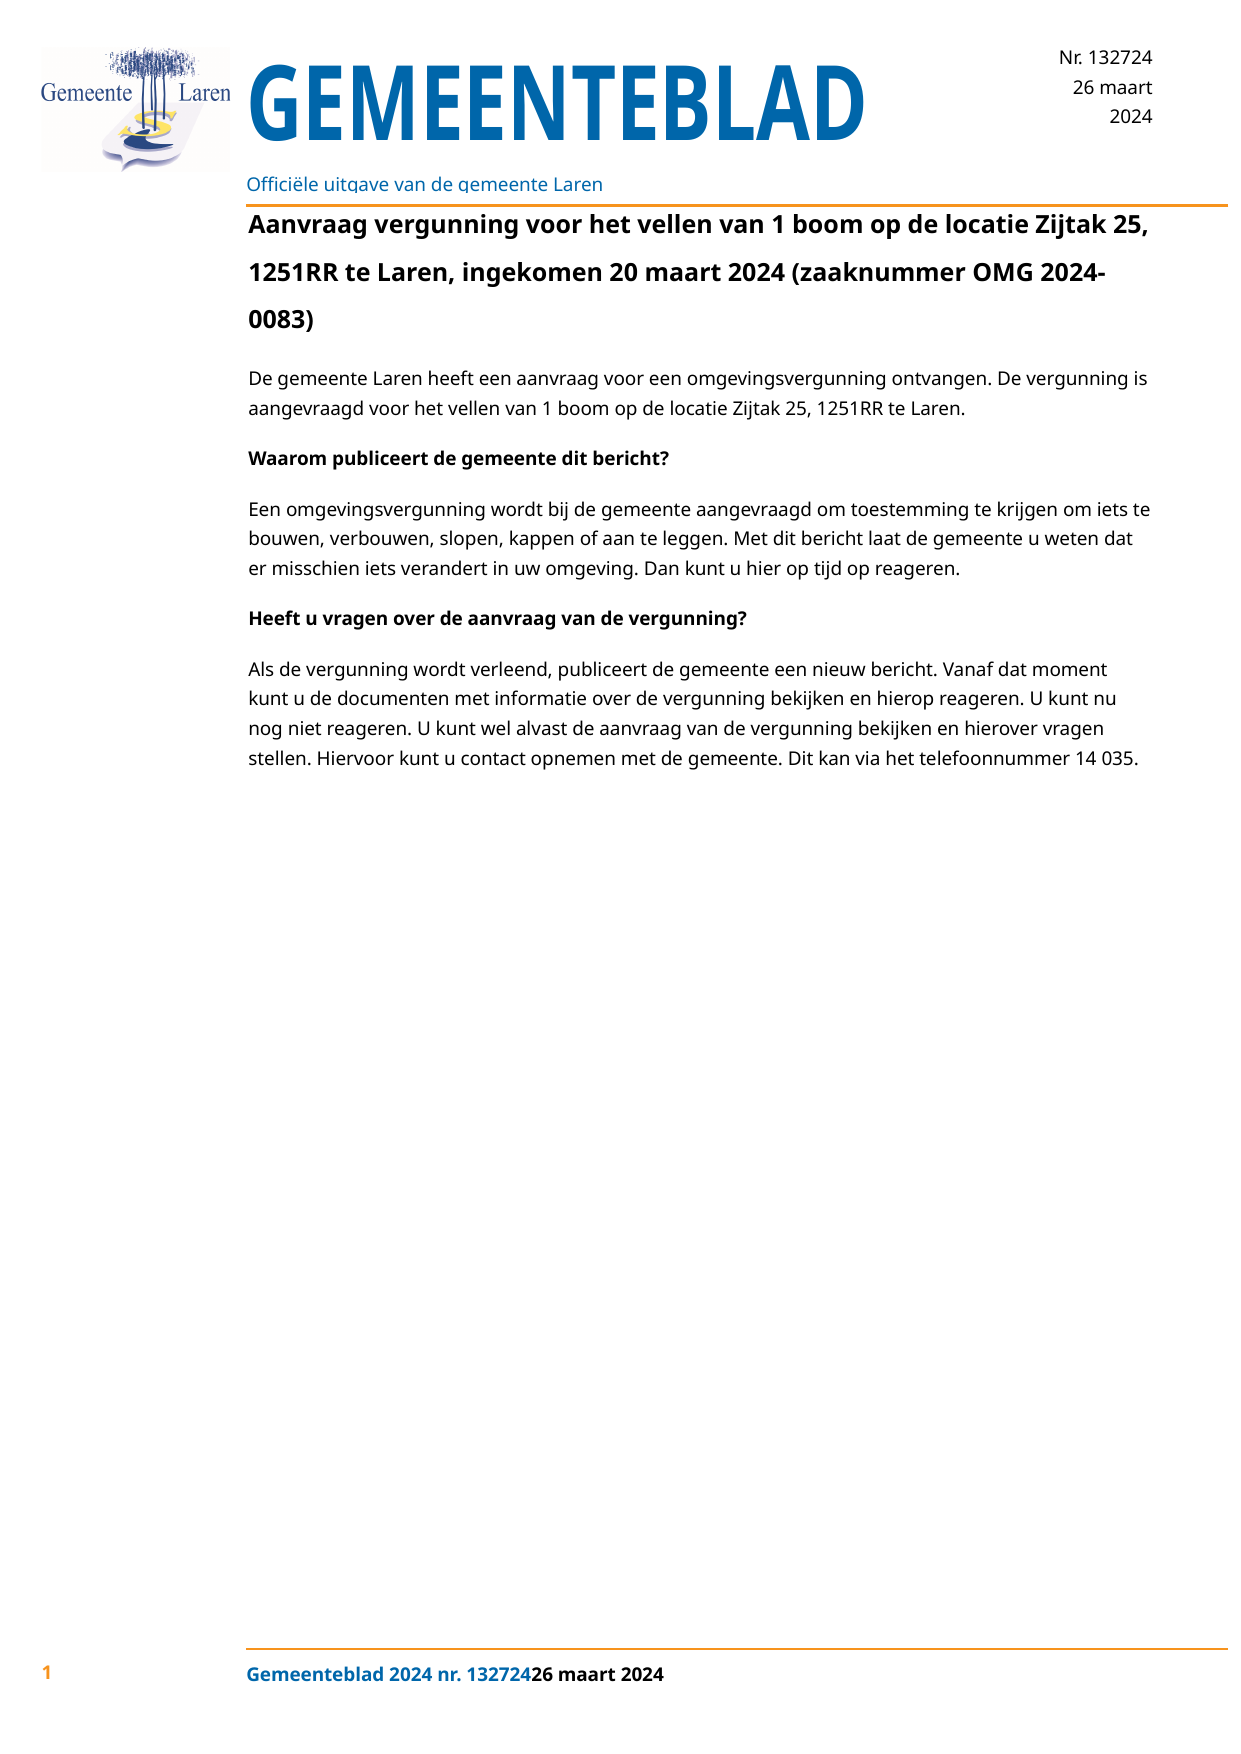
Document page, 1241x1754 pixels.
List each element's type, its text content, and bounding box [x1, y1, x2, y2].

text Heeft u vragen over de aanvraag van de vergunning? [248, 606, 1152, 631]
picture [41, 47, 231, 172]
text Aanvraag vergunning voor het vellen van 1 boom op de locatie Zijtak 25, 1251RR te Laren, ingekomen 20 maart 2024 (zaaknummer OMG 2024-0083) [248, 207, 1152, 336]
text Een omgevingsvergunning wordt bij de gemeente aangevraagd om toestemming te krijgen om iets te bouwen, verbouwen, slopen, kappen of aan te leggen. Met dit bericht laat de gemeente u weten dat er misschien iets verandert in uw omgeving. Dan kunt u hier op tijd op reageren. [248, 496, 1152, 581]
text Als de vergunning wordt verleend, publiceert de gemeente een nieuw bericht. Vanaf dat moment kunt u de documenten met informatie over de vergunning bekijken en hierop reageren. U kunt nu nog niet reageren. U kunt wel alvast de aanvraag van de vergunning bekijken en hierover vragen stellen. Hiervoor kunt u contact opnemen met de gemeente. Dit kan via het telefoonnummer 14 035. [248, 656, 1152, 770]
text Waarom publiceert de gemeente dit bericht? [248, 446, 1152, 471]
text De gemeente Laren heeft een aanvraag voor een omgevingsvergunning ontvangen. De vergunning is aangevraagd voor het vellen van 1 boom op de locatie Zijtak 25, 1251RR te Laren. [248, 366, 1152, 421]
